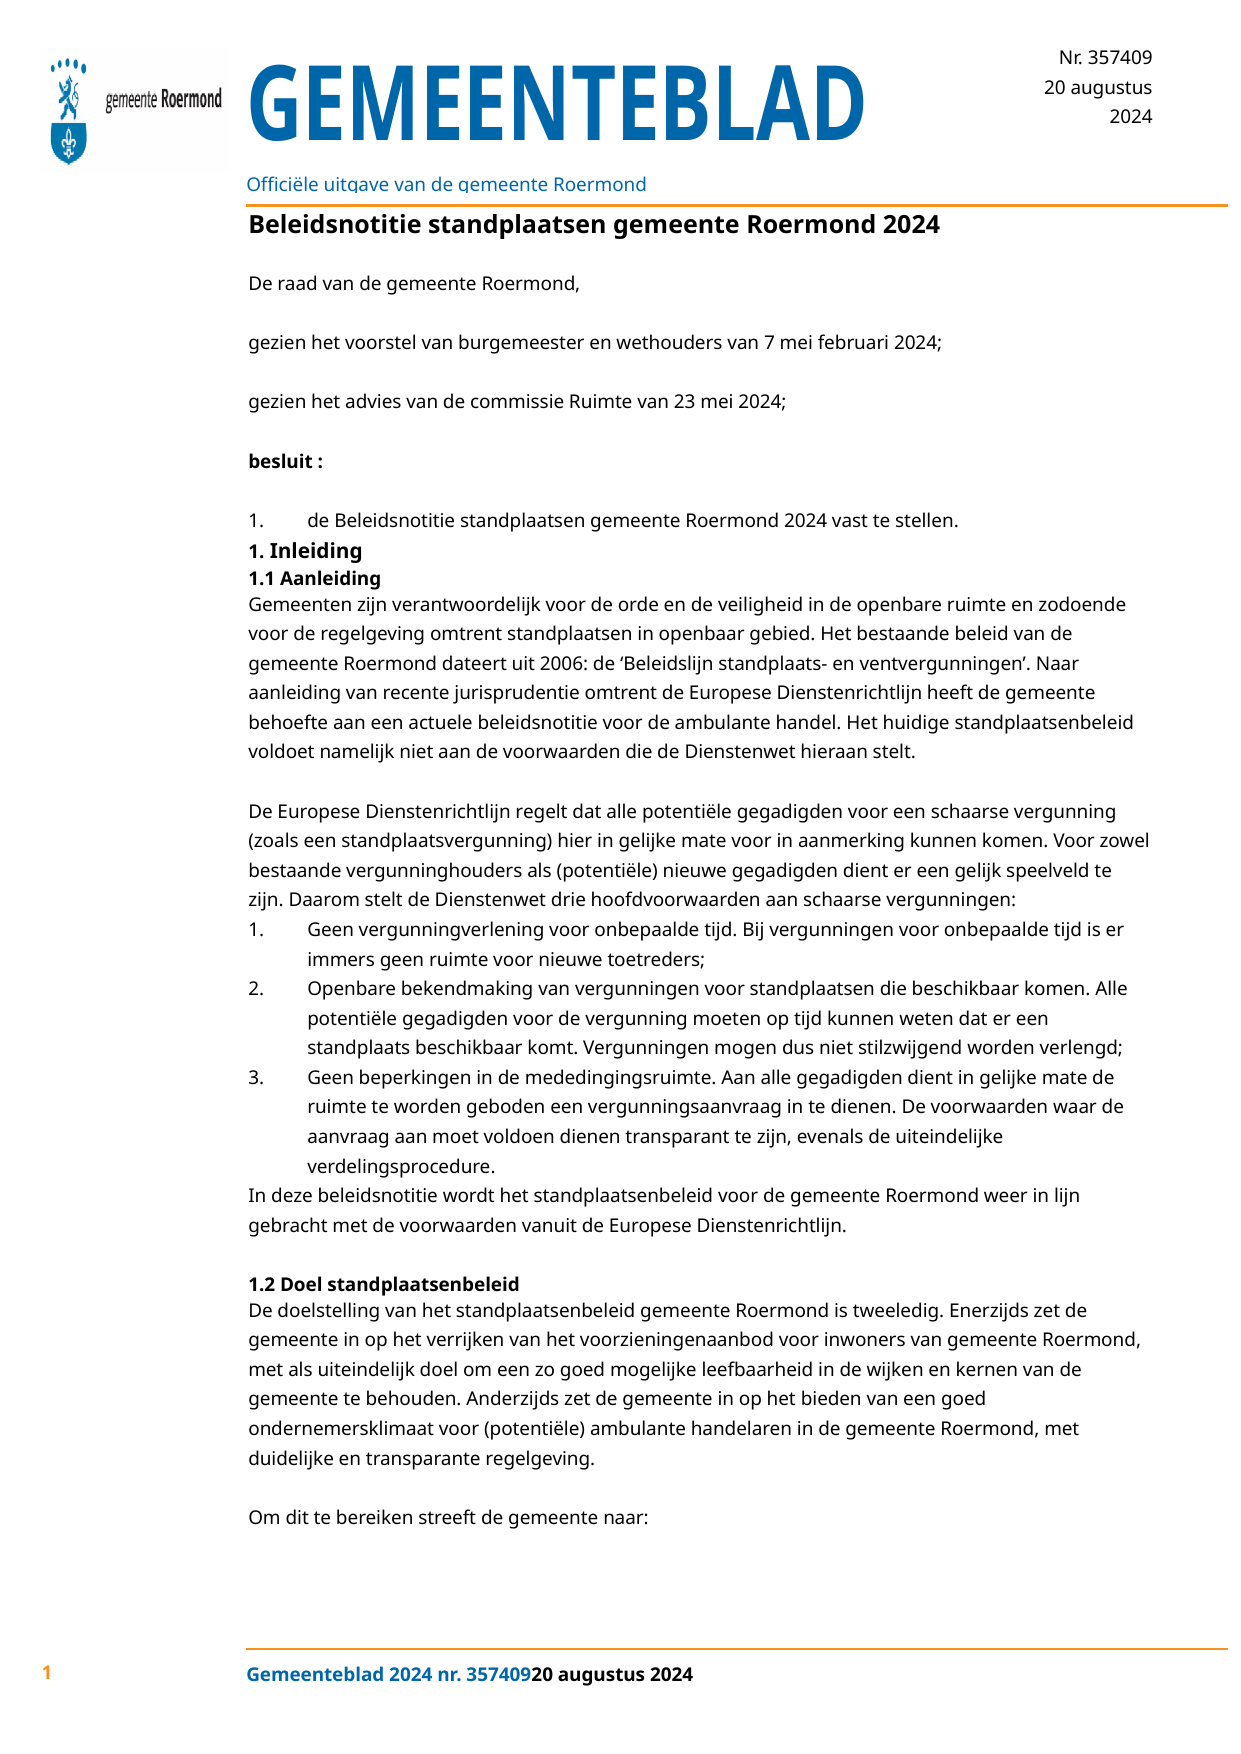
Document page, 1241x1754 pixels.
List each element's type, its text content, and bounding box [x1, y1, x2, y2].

text De raad van de gemeente Roermond, [248, 270, 1152, 296]
text gezien het voorstel van burgemeester en wethouders van 7 mei februari 2024; [248, 329, 1152, 355]
text 1.1 Aanleiding [248, 565, 1152, 591]
text In deze beleidsnotitie wordt het standplaatsenbeleid voor de gemeente Roermond weer in lijn gebracht met de voorwaarden vanuit de Europese Dienstenrichtlijn. [248, 1182, 1152, 1238]
text De doelstelling van het standplaatsenbeleid gemeente Roermond is tweeledig. Enerzijds zet de gemeente in op het verrijken van het voorzieningenaanbod voor inwoners van gemeente Roermond, met als uiteindelijk doel om een zo goed mogelijke leefbaarheid in de wijken en kernen van de gemeente te behouden. Anderzijds zet de gemeente in op het bieden van een goed ondernemersklimaat voor (potentiële) ambulante handelaren in de gemeente Roermond, met duidelijke en transparante regelgeving. [248, 1297, 1152, 1471]
text besluit : [248, 448, 1152, 473]
picture [41, 47, 231, 172]
list Openbare bekendmaking van vergunningen voor standplaatsen die beschikbaar komen. Alle potentiële gegadigden voor de vergunning moeten op tijd kunnen weten dat er een standplaats beschikbaar komt. Vergunningen mogen dus niet stilzwijgend worden verlengd; [248, 975, 1152, 1060]
list Geen vergunningverlening voor onbepaalde tijd. Bij vergunningen voor onbepaalde tijd is er immers geen ruimte voor nieuwe toetreders; [248, 916, 1152, 971]
text Om dit te bereiken streeft de gemeente naar: [248, 1504, 1152, 1530]
list de Beleidsnotitie standplaatsen gemeente Roermond 2024 vast te stellen. [248, 507, 1152, 533]
text Gemeenten zijn verantwoordelijk voor de orde en de veiligheid in de openbare ruimte en zodoende voor de regelgeving omtrent standplaatsen in openbaar gebied. Het bestaande beleid van de gemeente Roermond dateert uit 2006: de ‘Beleidslijn standplaats- en ventvergunningen’. Naar aanleiding van recente jurisprudentie omtrent de Europese Dienstenrichtlijn heeft de gemeente behoefte aan een actuele beleidsnotitie voor de ambulante handel. Het huidige standplaatsenbeleid voldoet namelijk niet aan de voorwaarden die de Dienstenwet hieraan stelt. [248, 591, 1152, 764]
text Beleidsnotitie standplaatsen gemeente Roermond 2024 [248, 207, 1152, 241]
list Geen beperkingen in de mededingingsruimte. Aan alle gegadigden dient in gelijke mate de ruimte te worden geboden een vergunningsaanvraag in te dienen. De voorwaarden waar de aanvraag aan moet voldoen dienen transparant te zijn, evenals de uiteindelijke verdelingsprocedure. [248, 1064, 1152, 1178]
text 1. Inleiding [248, 537, 1152, 565]
text De Europese Dienstenrichtlijn regelt dat alle potentiële gegadigden voor een schaarse vergunning (zoals een standplaatsvergunning) hier in gelijke mate voor in aanmerking kunnen komen. Voor zowel bestaande vergunninghouders als (potentiële) nieuwe gegadigden dient er een gelijk speelveld te zijn. Daarom stelt de Dienstenwet drie hoofdvoorwaarden aan schaarse vergunningen: [248, 798, 1152, 912]
text gezien het advies van de commissie Ruimte van 23 mei 2024; [248, 389, 1152, 414]
text 1.2 Doel standplaatsenbeleid [248, 1271, 1152, 1297]
